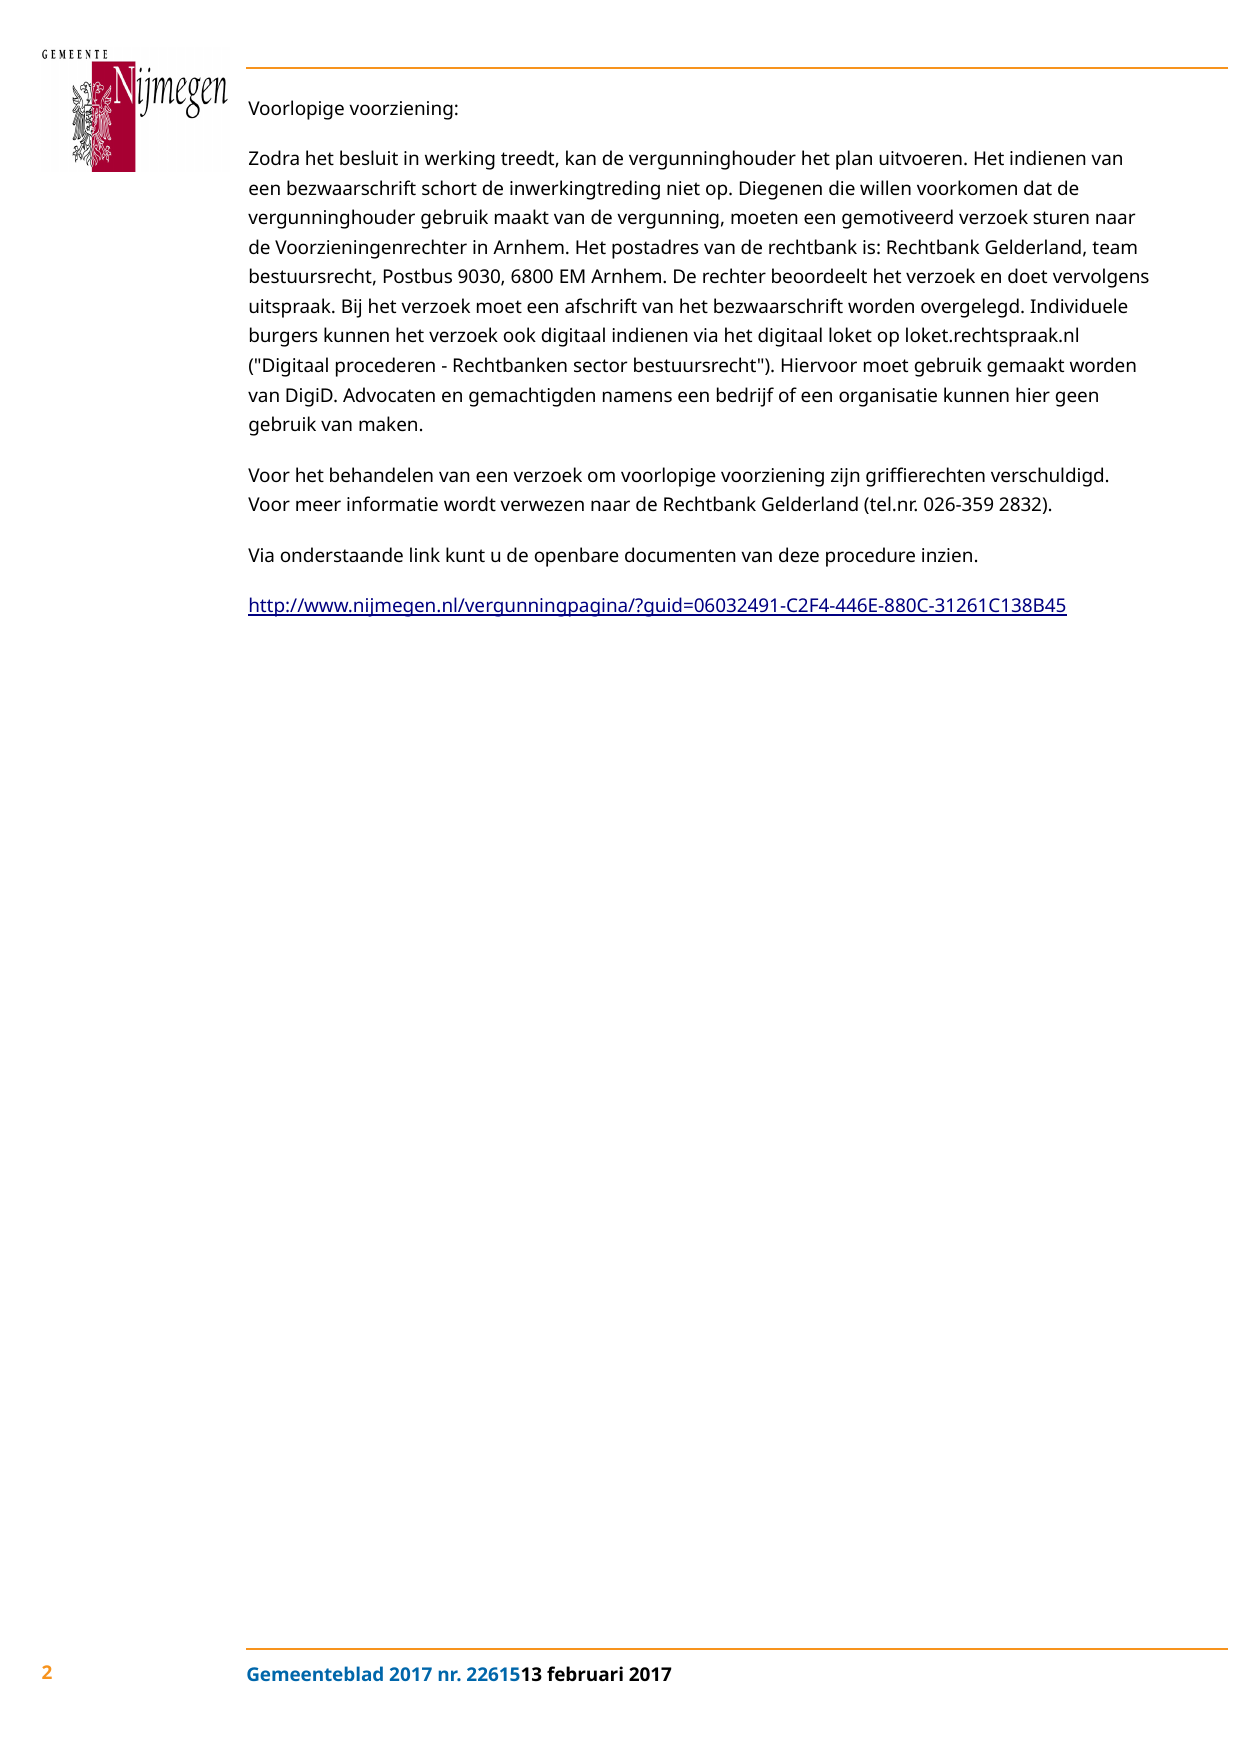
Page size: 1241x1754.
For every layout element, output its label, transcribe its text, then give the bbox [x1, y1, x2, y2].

text Zodra het besluit in werking treedt, kan de vergunninghouder het plan uitvoeren. Het indienen van een bezwaarschrift schort de inwerkingtreding niet op. Diegenen die willen voorkomen dat de vergunninghouder gebruik maakt van de vergunning, moeten een gemotiveerd verzoek sturen naar de Voorzieningenrechter in Arnhem. Het postadres van de rechtbank is: Rechtbank Gelderland, team bestuursrecht, Postbus 9030, 6800 EM Arnhem. De rechter beoordeelt het verzoek en doet vervolgens uitspraak. Bij het verzoek moet een afschrift van het bezwaarschrift worden overgelegd. Individuele burgers kunnen het verzoek ook digitaal indienen via het digitaal loket op loket.rechtspraak.nl ("Digitaal procederen - Rechtbanken sector bestuursrecht"). Hiervoor moet gebruik gemaakt worden van DigiD. Advocaten en gemachtigden namens een bedrijf of een organisatie kunnen hier geen gebruik van maken. [248, 145, 1152, 437]
picture [41, 47, 231, 172]
text Voor het behandelen van een verzoek om voorlopige voorziening zijn griffierechten verschuldigd. Voor meer informatie wordt verwezen naar de Rechtbank Gelderland (tel.nr. 026-359 2832). [248, 462, 1152, 517]
text Voorlopige voorziening: [248, 95, 1152, 121]
text http://www.nijmegen.nl/vergunningpagina/?guid=06032491-C2F4-446E-880C-31261C138B45 [248, 592, 1152, 618]
text Via onderstaande link kunt u de openbare documenten van deze procedure inzien. [248, 542, 1152, 568]
